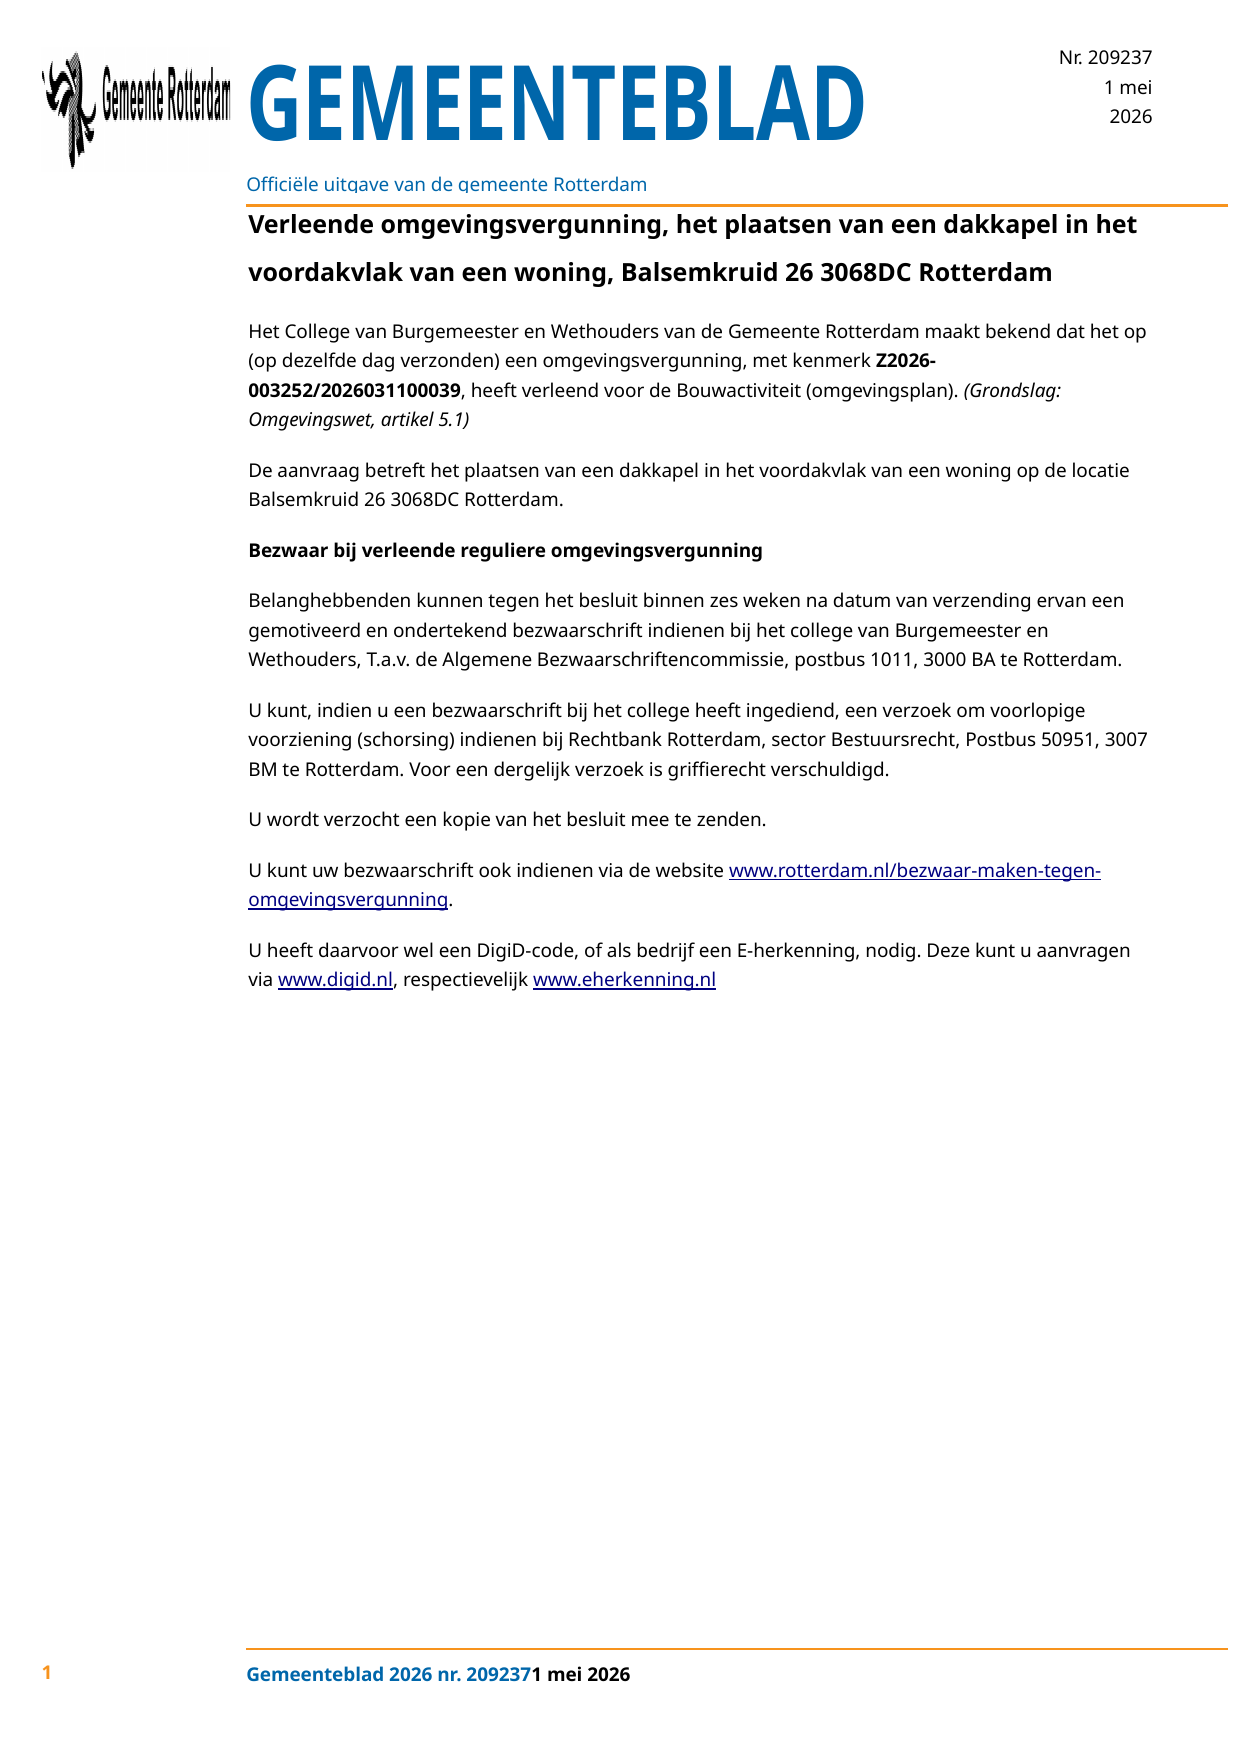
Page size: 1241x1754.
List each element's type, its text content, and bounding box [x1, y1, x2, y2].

text U heeft daarvoor wel een DigiD-code, of als bedrijf een E-herkenning, nodig. Deze kunt u aanvragen via www.digid.nl, respectievelijk www.eherkenning.nl [248, 937, 1152, 992]
text De aanvraag betreft het plaatsen van een dakkapel in het voordakvlak van een woning op de locatie Balsemkruid 26 3068DC Rotterdam. [248, 457, 1152, 512]
text U kunt uw bezwaarschrift ook indienen via de website www.rotterdam.nl/bezwaar-maken-tegen-omgevingsvergunning. [248, 857, 1152, 912]
text U kunt, indien u een bezwaarschrift bij het college heeft ingediend, een verzoek om voorlopige voorziening (schorsing) indienen bij Rechtbank Rotterdam, sector Bestuursrecht, Postbus 50951, 3007 BM te Rotterdam. Voor een dergelijk verzoek is griffierecht verschuldigd. [248, 697, 1152, 782]
text Belanghebbenden kunnen tegen het besluit binnen zes weken na datum van verzending ervan een gemotiveerd en ondertekend bezwaarschrift indienen bij het college van Burgemeester en Wethouders, T.a.v. de Algemene Bezwaarschriftencommissie, postbus 1011, 3000 BA te Rotterdam. [248, 587, 1152, 672]
text U wordt verzocht een kopie van het besluit mee te zenden. [248, 807, 1152, 832]
text Bezwaar bij verleende reguliere omgevingsvergunning [248, 537, 1152, 563]
text Het College van Burgemeester en Wethouders van de Gemeente Rotterdam maakt bekend dat het op (op dezelfde dag verzonden) een omgevingsvergunning, met kenmerk Z2026-003252/2026031100039, heeft verleend voor de Bouwactiviteit (omgevingsplan). (Grondslag: Omgevingswet, artikel 5.1) [248, 318, 1152, 432]
text Verleende omgevingsvergunning, het plaatsen van een dakkapel in het voordakvlak van een woning, Balsemkruid 26 3068DC Rotterdam [248, 207, 1152, 288]
picture [41, 47, 231, 172]
